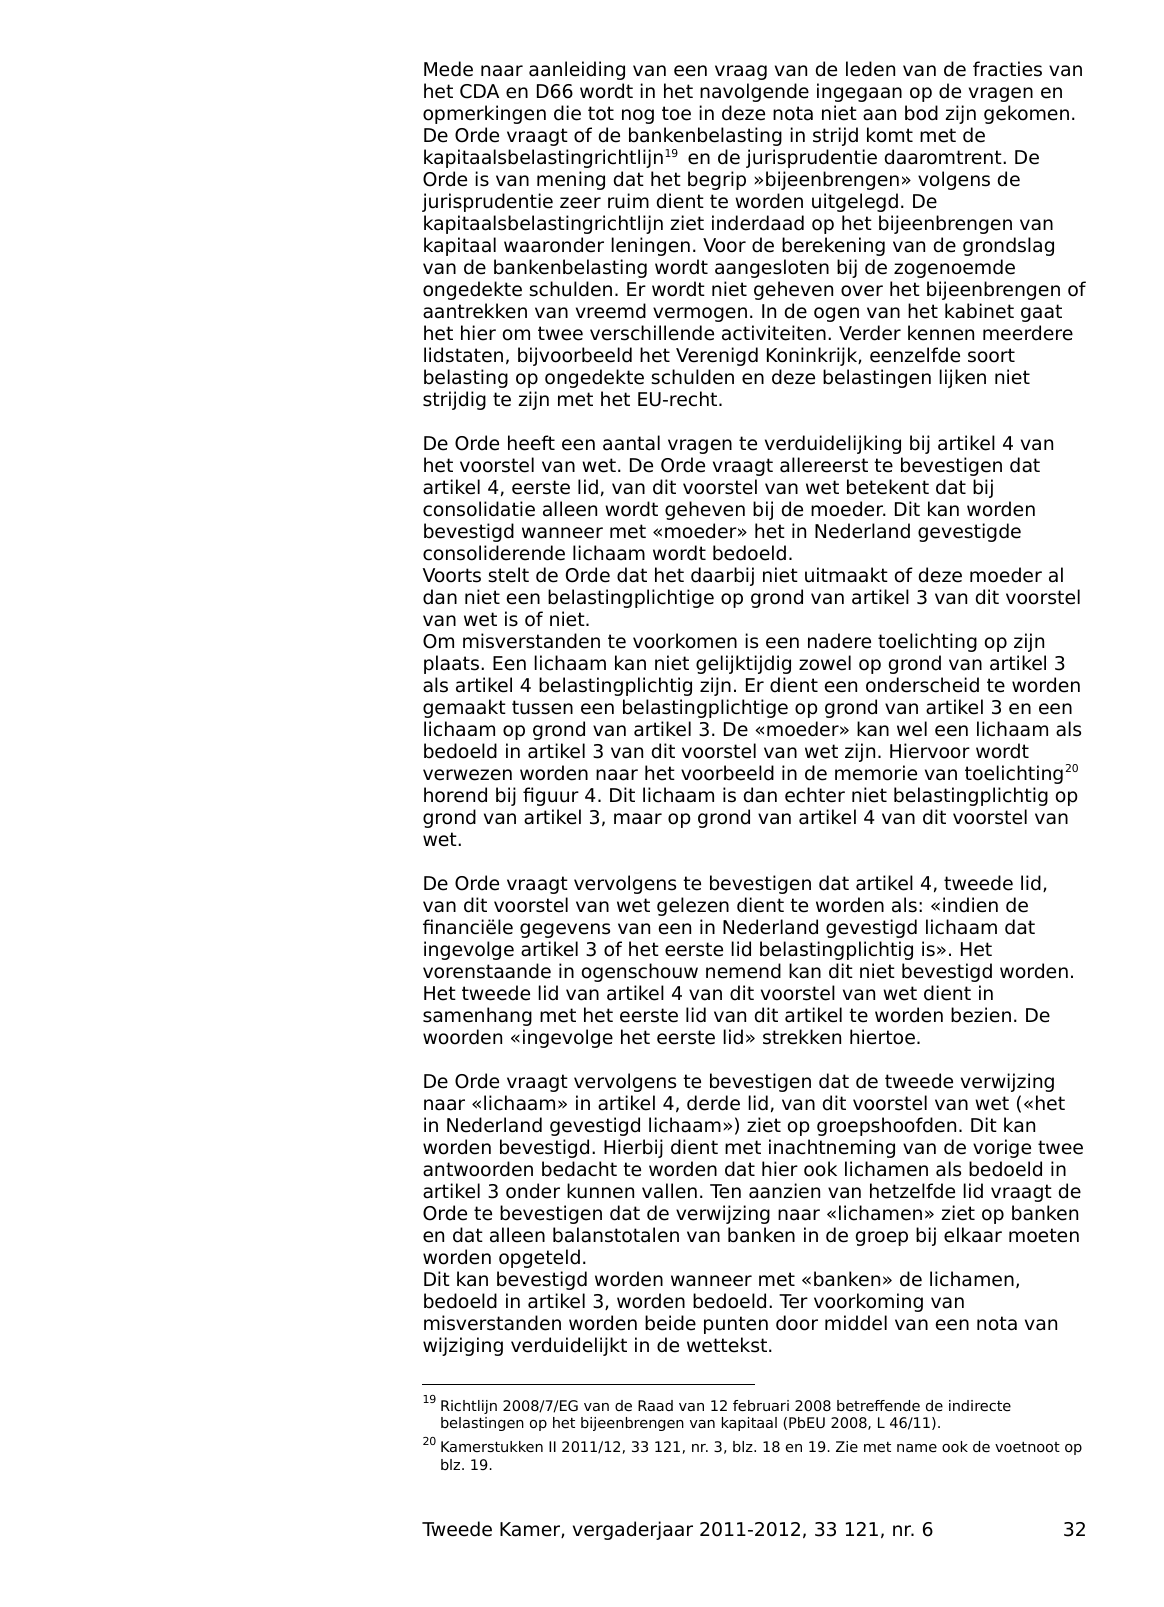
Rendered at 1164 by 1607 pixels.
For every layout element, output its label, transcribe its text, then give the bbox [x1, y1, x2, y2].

text Kamerstukken II 2011/12, 33 121, nr. 3, blz. 18 en 19. Zie met name ook de voetnoot op blz. 19. [422, 1435, 1087, 1474]
text De Orde vraagt of de bankenbelasting in strijd komt met de kapitaalsbelastingrichtlijn en de jurisprudentie daaromtrent. De Orde is van mening dat het begrip »bijeenbrengen» volgens de jurisprudentie zeer ruim dient te worden uitgelegd. De kapitaalsbelastingrichtlijn ziet inderdaad op het bijeenbrengen van kapitaal waaronder leningen. Voor de berekening van de grondslag van de bankenbelasting wordt aangesloten bij de zogenoemde ongedekte schulden. Er wordt niet geheven over het bijeenbrengen of aantrekken van vreemd vermogen. In de ogen van het kabinet gaat het hier om twee verschillende activiteiten. Verder kennen meerdere lidstaten, bijvoorbeeld het Verenigd Koninkrijk, eenzelfde soort belasting op ongedekte schulden en deze belastingen lijken niet strijdig te zijn met het EU-recht. [422, 125, 1087, 411]
text De Orde heeft een aantal vragen te verduidelijking bij artikel 4 van het voorstel van wet. De Orde vraagt allereerst te bevestigen dat artikel 4, eerste lid, van dit voorstel van wet betekent dat bij consolidatie alleen wordt geheven bij de moeder. Dit kan worden bevestigd wanneer met «moeder» het in Nederland gevestigde consoliderende lichaam wordt bedoeld. [422, 433, 1087, 565]
text Mede naar aanleiding van een vraag van de leden van de fracties van het CDA en D66 wordt in het navolgende ingegaan op de vragen en opmerkingen die tot nog toe in deze nota niet aan bod zijn gekomen. [422, 59, 1087, 125]
text De Orde vraagt vervolgens te bevestigen dat de tweede verwijzing naar «lichaam» in artikel 4, derde lid, van dit voorstel van wet («het in Nederland gevestigd lichaam») ziet op groepshoofden. Dit kan worden bevestigd. Hierbij dient met inachtneming van de vorige twee antwoorden bedacht te worden dat hier ook lichamen als bedoeld in artikel 3 onder kunnen vallen. Ten aanzien van hetzelfde lid vraagt de Orde te bevestigen dat de verwijzing naar «lichamen» ziet op banken en dat alleen balanstotalen van banken in de groep bij elkaar moeten worden opgeteld. [422, 1071, 1087, 1268]
text Richtlijn 2008/7/EG van de Raad van 12 februari 2008 betreffende de indirecte belastingen op het bijeenbrengen van kapitaal (PbEU 2008, L 46/11). [422, 1393, 1087, 1432]
text Om misverstanden te voorkomen is een nadere toelichting op zijn plaats. Een lichaam kan niet gelijktijdig zowel op grond van artikel 3 als artikel 4 belastingplichtig zijn. Er dient een onderscheid te worden gemaakt tussen een belastingplichtige op grond van artikel 3 en een lichaam op grond van artikel 3. De «moeder» kan wel een lichaam als bedoeld in artikel 3 van dit voorstel van wet zijn. Hiervoor wordt verwezen worden naar het voorbeeld in de memorie van toelichting horend bij figuur 4. Dit lichaam is dan echter niet belastingplichtig op grond van artikel 3, maar op grond van artikel 4 van dit voorstel van wet. [422, 631, 1087, 851]
text Dit kan bevestigd worden wanneer met «banken» de lichamen, bedoeld in artikel 3, worden bedoeld. Ter voorkoming van misverstanden worden beide punten door middel van een nota van wijziging verduidelijkt in de wettekst. [422, 1268, 1087, 1356]
text De Orde vraagt vervolgens te bevestigen dat artikel 4, tweede lid, van dit voorstel van wet gelezen dient te worden als: «indien de financiële gegevens van een in Nederland gevestigd lichaam dat ingevolge artikel 3 of het eerste lid belastingplichtig is». Het vorenstaande in ogenschouw nemend kan dit niet bevestigd worden. Het tweede lid van artikel 4 van dit voorstel van wet dient in samenhang met het eerste lid van dit artikel te worden bezien. De woorden «ingevolge het eerste lid» strekken hiertoe. [422, 873, 1087, 1048]
text Voorts stelt de Orde dat het daarbij niet uitmaakt of deze moeder al dan niet een belastingplichtige op grond van artikel 3 van dit voorstel van wet is of niet. [422, 565, 1087, 631]
